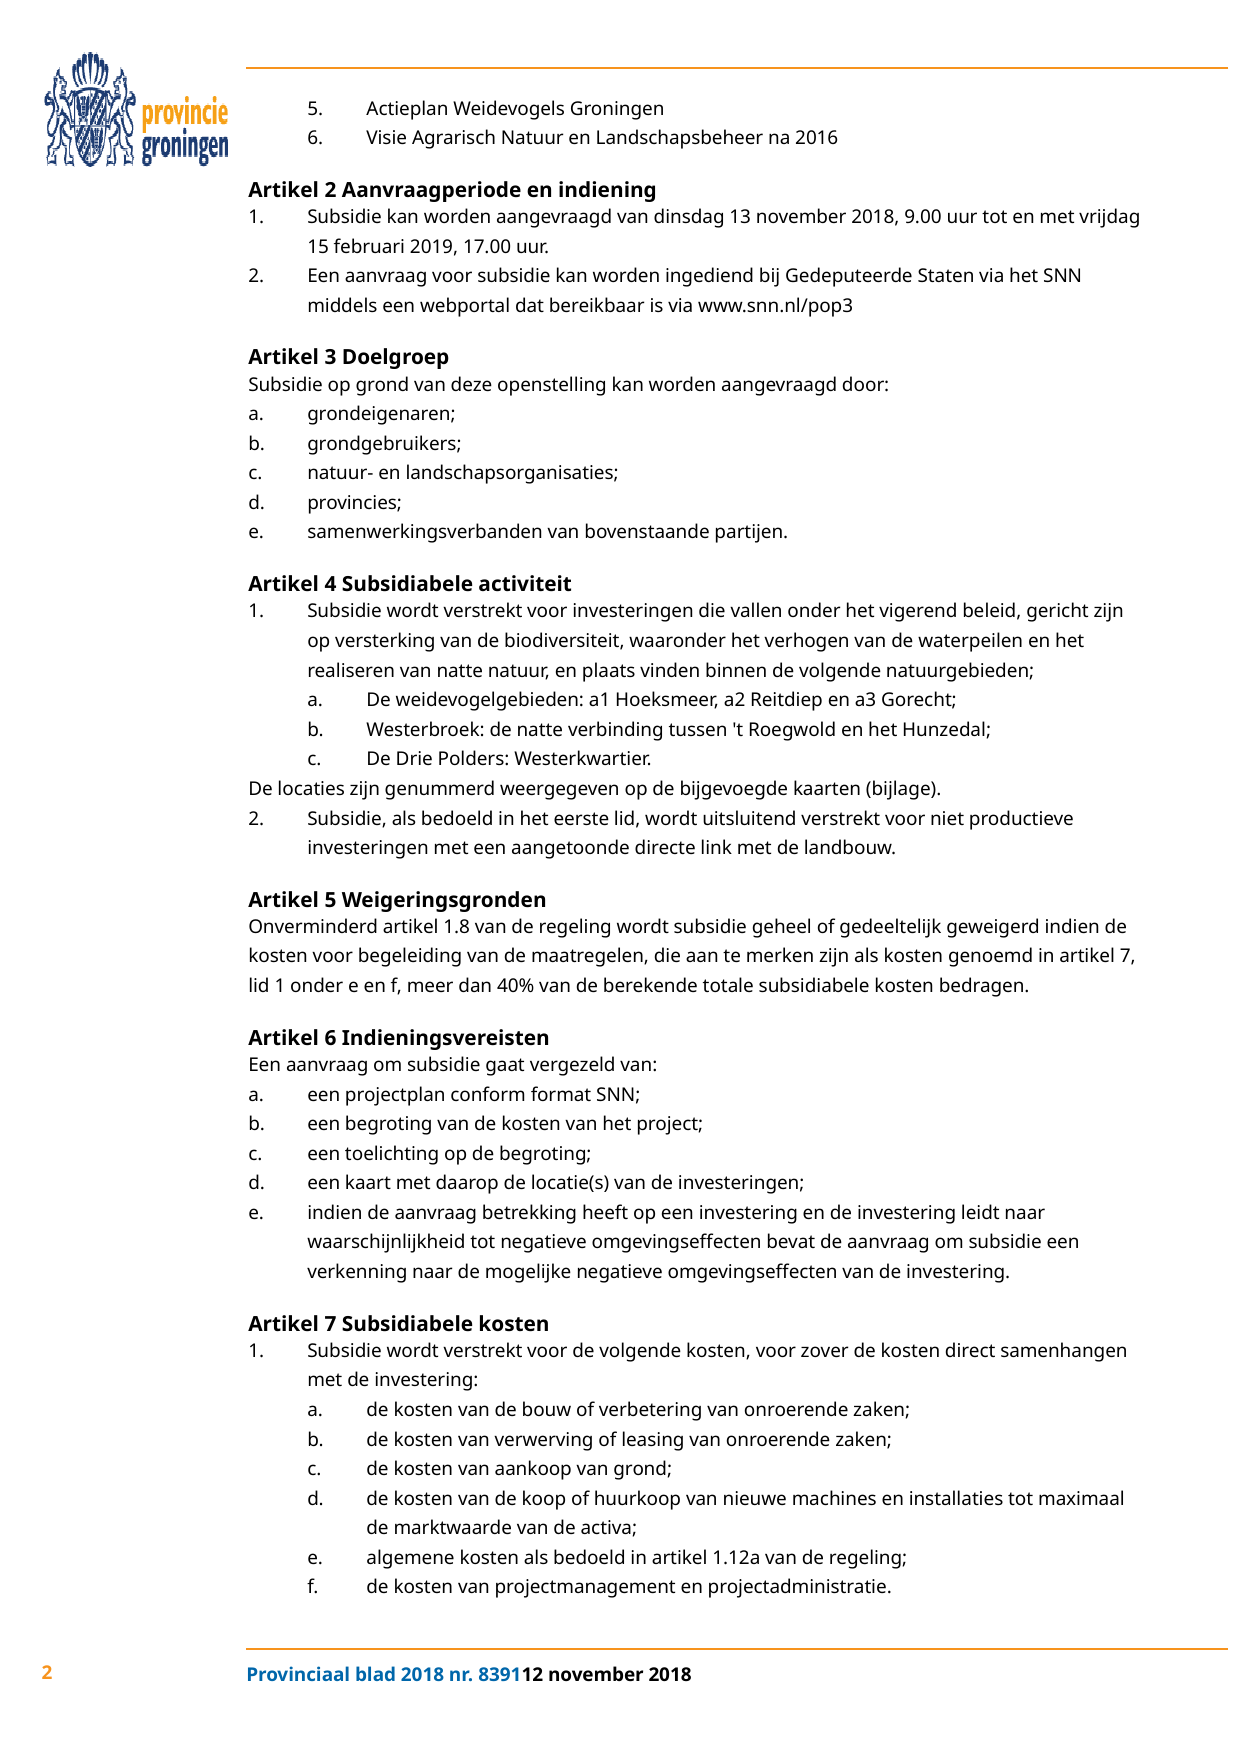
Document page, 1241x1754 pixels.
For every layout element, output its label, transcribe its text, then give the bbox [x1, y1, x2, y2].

list De weidevogelgebieden: a1 Hoeksmeer, a2 Reitdiep en a3 Gorecht; [307, 686, 1152, 712]
list een begroting van de kosten van het project; [248, 1110, 1152, 1136]
list Subsidie kan worden aangevraagd van dinsdag 13 november 2018, 9.00 uur tot en met vrijdag 15 februari 2019, 17.00 uur. [248, 203, 1152, 258]
list de kosten van aankoop van grond; [307, 1455, 1152, 1481]
list Een aanvraag voor subsidie kan worden ingediend bij Gedeputeerde Staten via het SNN middels een webportal dat bereikbaar is via www.snn.nl/pop3 [248, 262, 1152, 318]
text De locaties zijn genummerd weergegeven op de bijgevoegde kaarten (bijlage). [248, 775, 1152, 801]
list de kosten van projectmanagement en projectadministratie. [307, 1574, 1152, 1599]
list indien de aanvraag betrekking heeft op een investering en de investering leidt naar waarschijnlijkheid tot negatieve omgevingseffecten bevat de aanvraag om subsidie een verkenning naar de mogelijke negatieve omgevingseffecten van de investering. [248, 1199, 1152, 1284]
text Artikel 7 Subsidiabele kosten [248, 1309, 1152, 1337]
list Subsidie wordt verstrekt voor investeringen die vallen onder het vigerend beleid, gericht zijn op versterking van de biodiversiteit, waaronder het verhogen van de waterpeilen en het realiseren van natte natuur, en plaats vinden binnen de volgende natuurgebieden; [248, 598, 1152, 682]
text Artikel 5 Weigeringsgronden [248, 885, 1152, 913]
text Artikel 3 Doelgroep [248, 342, 1152, 371]
list een projectplan conform format SNN; [248, 1081, 1152, 1106]
list algemene kosten als bedoeld in artikel 1.12a van de regeling; [307, 1544, 1152, 1570]
list De Drie Polders: Westerkwartier. [307, 746, 1152, 771]
text Artikel 4 Subsidiabele activiteit [248, 569, 1152, 598]
list Subsidie, als bedoeld in het eerste lid, wordt uitsluitend verstrekt voor niet productieve investeringen met een aangetoonde directe link met de landbouw. [248, 805, 1152, 860]
list Visie Agrarisch Natuur en Landschapsbeheer na 2016 [307, 124, 1152, 150]
list de kosten van de koop of huurkoop van nieuwe machines en installaties tot maximaal de marktwaarde van de activa; [307, 1485, 1152, 1540]
text Artikel 2 Aanvraagperiode en indiening [248, 175, 1152, 203]
list samenwerkingsverbanden van bovenstaande partijen. [248, 519, 1152, 544]
text Artikel 6 Indieningsvereisten [248, 1023, 1152, 1051]
list een toelichting op de begroting; [248, 1140, 1152, 1166]
list de kosten van de bouw of verbetering van onroerende zaken; [307, 1396, 1152, 1422]
picture [41, 47, 231, 172]
text Subsidie op grond van deze openstelling kan worden aangevraagd door: [248, 371, 1152, 397]
list Subsidie wordt verstrekt voor de volgende kosten, voor zover de kosten direct samenhangen met de investering: [248, 1337, 1152, 1392]
list een kaart met daarop de locatie(s) van de investeringen; [248, 1169, 1152, 1195]
text Onverminderd artikel 1.8 van de regeling wordt subsidie geheel of gedeeltelijk geweigerd indien de kosten voor begeleiding van de maatregelen, die aan te merken zijn als kosten genoemd in artikel 7, lid 1 onder e en f, meer dan 40% van de berekende totale subsidiabele kosten bedragen. [248, 913, 1152, 998]
list de kosten van verwerving of leasing van onroerende zaken; [307, 1426, 1152, 1452]
list natuur- en landschapsorganisaties; [248, 459, 1152, 485]
list provincies; [248, 489, 1152, 515]
list Actieplan Weidevogels Groningen [307, 95, 1152, 121]
text Een aanvraag om subsidie gaat vergezeld van: [248, 1051, 1152, 1077]
list grondgebruikers; [248, 430, 1152, 456]
list grondeigenaren; [248, 400, 1152, 426]
list Westerbroek: de natte verbinding tussen 't Roegwold en het Hunzedal; [307, 716, 1152, 742]
